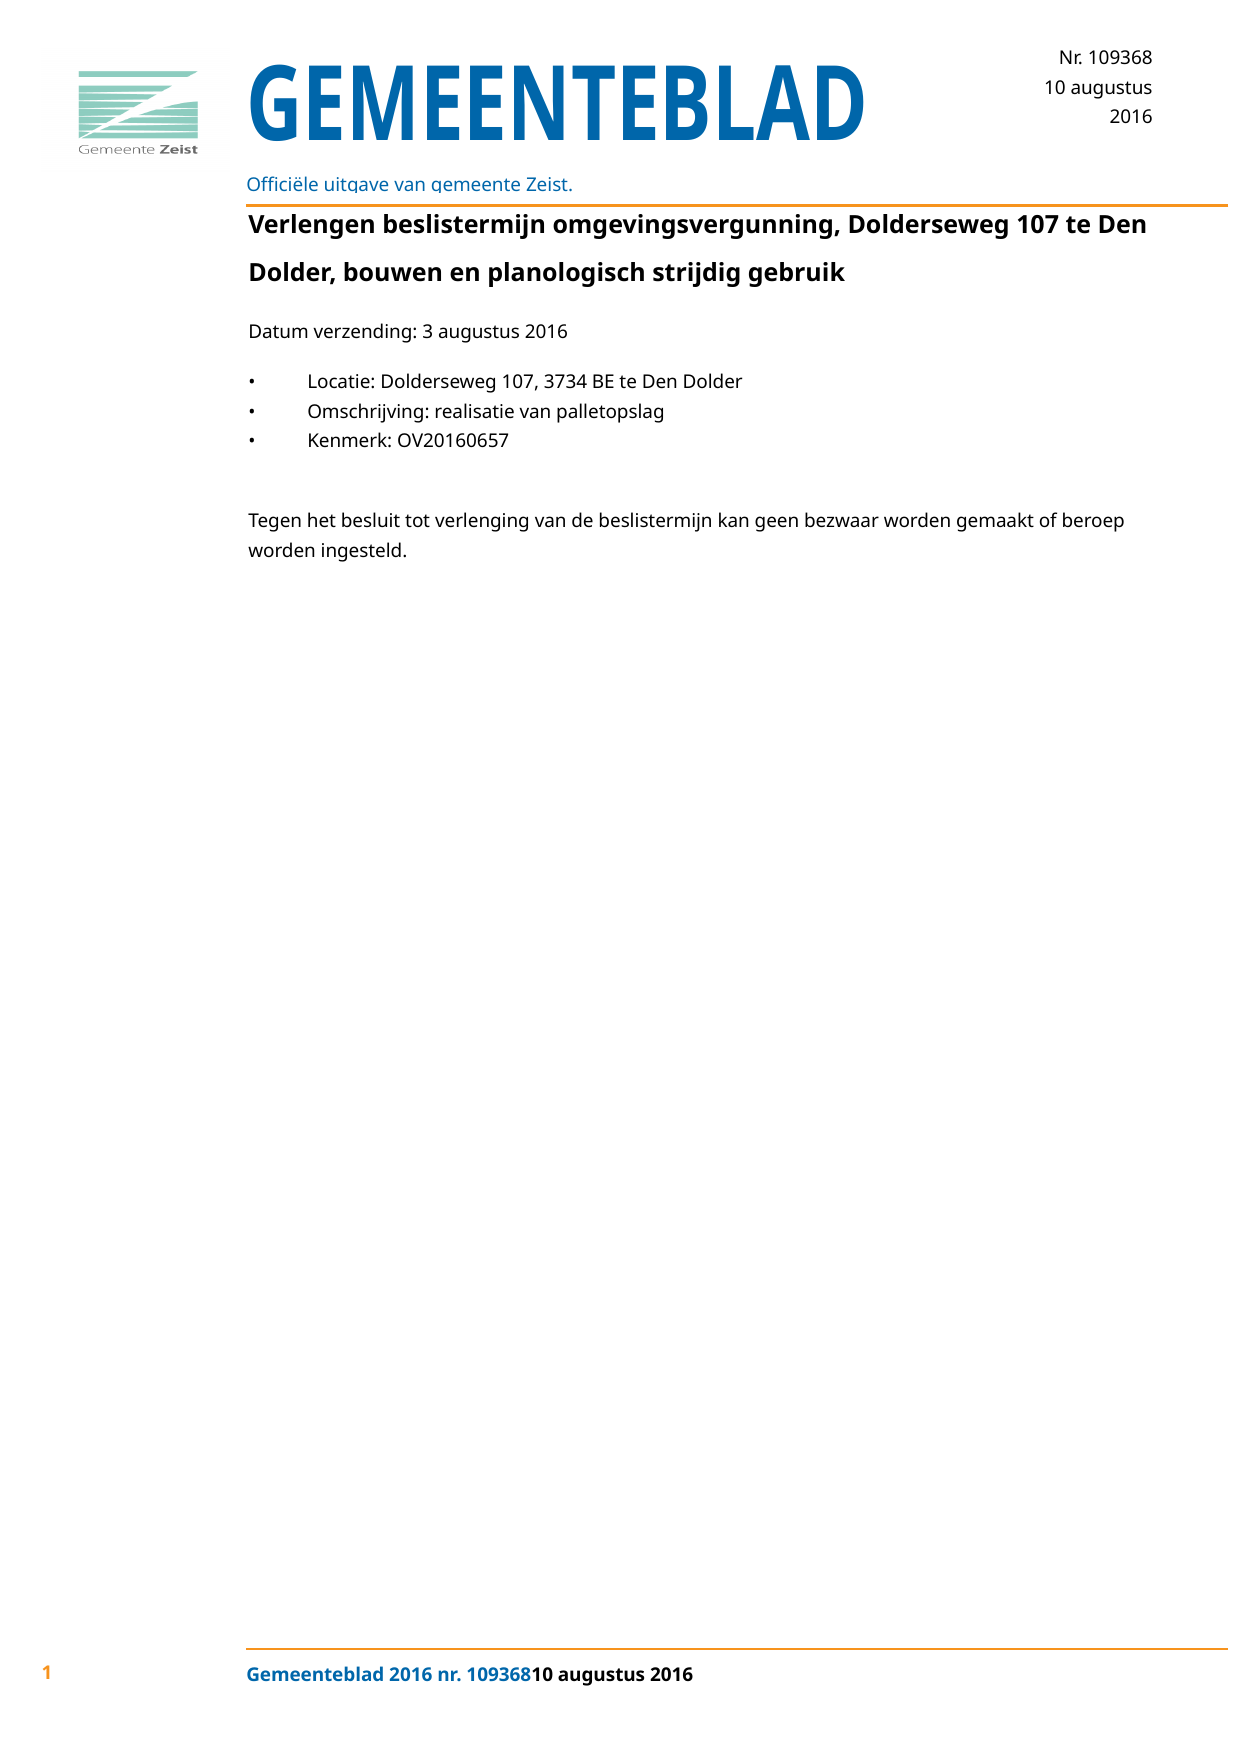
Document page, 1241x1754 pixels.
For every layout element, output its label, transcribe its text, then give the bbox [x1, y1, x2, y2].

text Tegen het besluit tot verlenging van de beslistermijn kan geen bezwaar worden gemaakt of beroep worden ingesteld. [248, 507, 1152, 563]
list Locatie: Dolderseweg 107, 3734 BE te Den Dolder [248, 368, 1152, 394]
text Datum verzending: 3 augustus 2016 [248, 318, 1152, 344]
list Omschrijving: realisatie van palletopslag [248, 398, 1152, 424]
list Kenmerk: OV20160657 [248, 427, 1152, 453]
text Verlengen beslistermijn omgevingsvergunning, Dolderseweg 107 te Den Dolder, bouwen en planologisch strijdig gebruik [248, 207, 1152, 288]
picture [41, 47, 231, 172]
